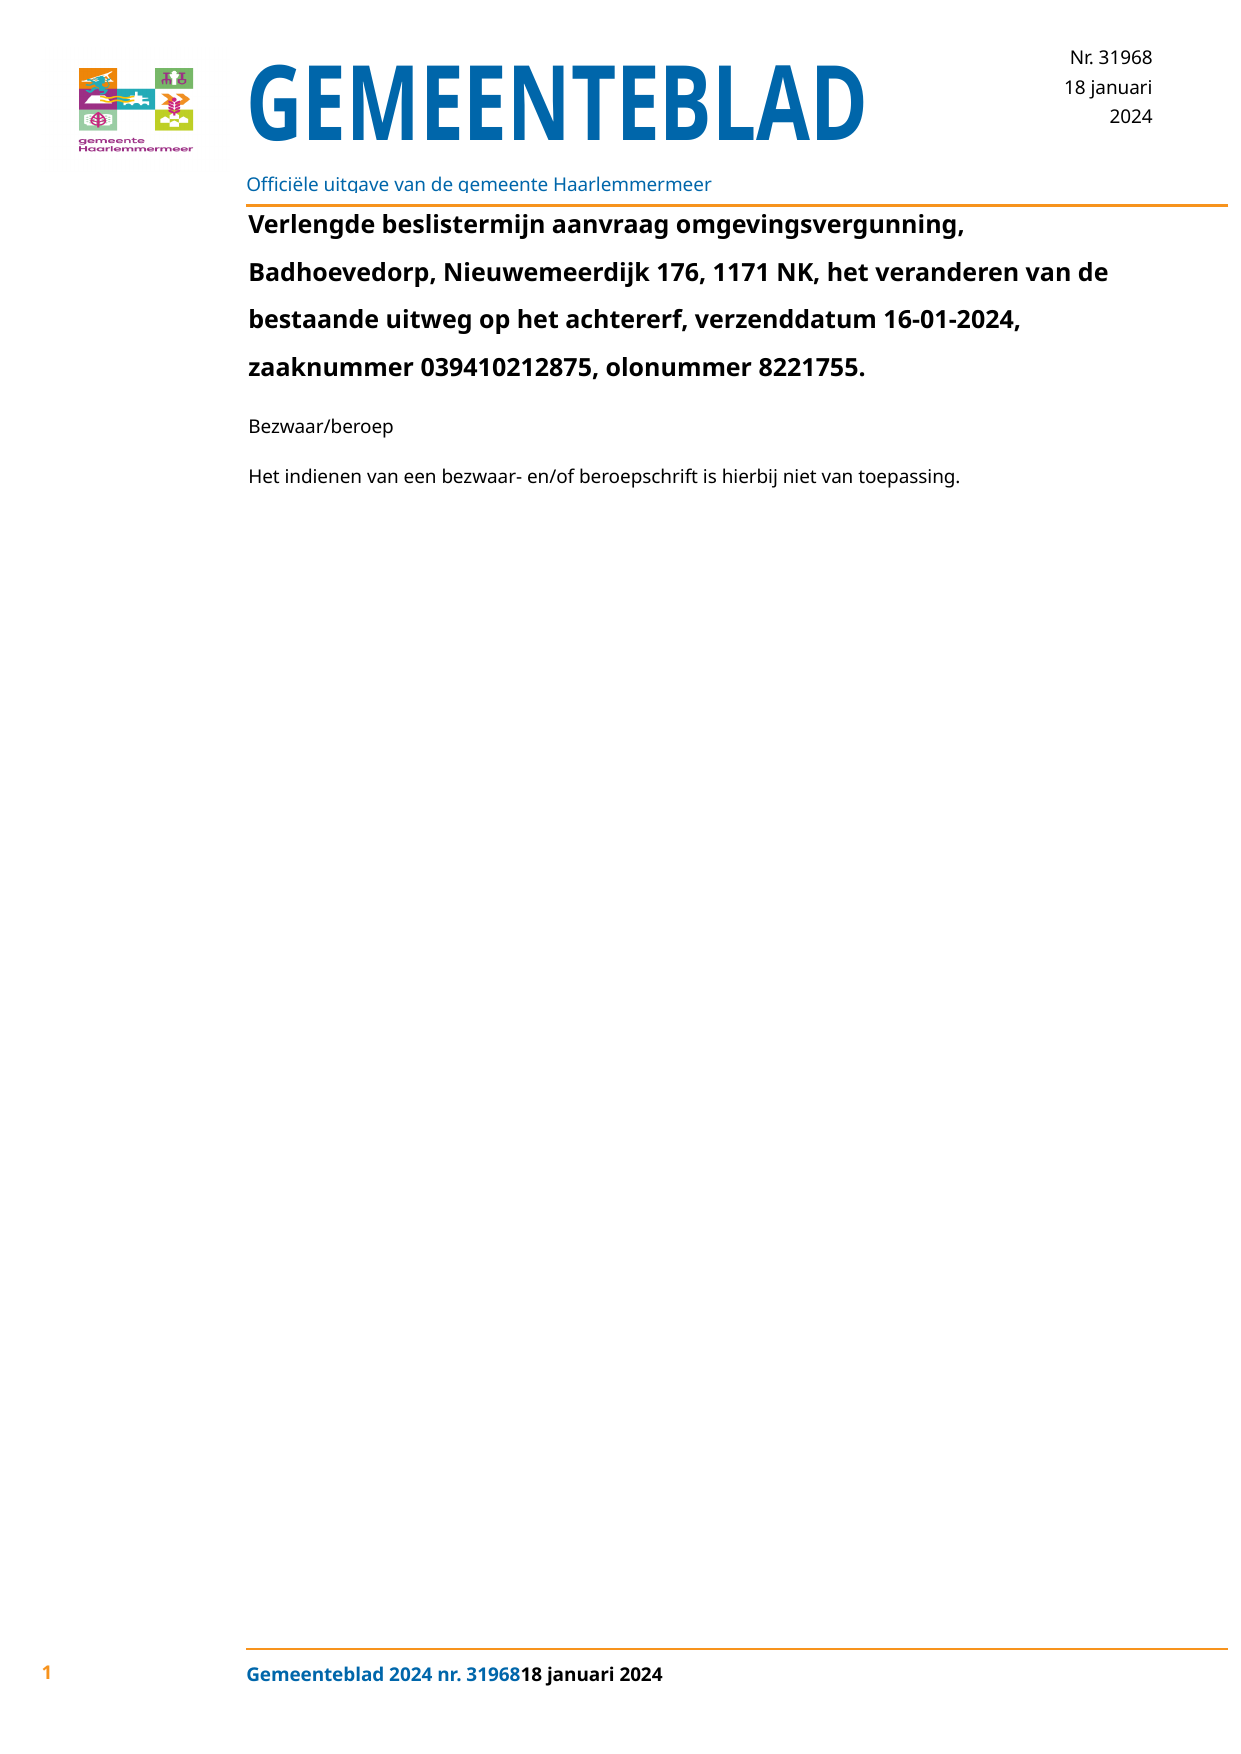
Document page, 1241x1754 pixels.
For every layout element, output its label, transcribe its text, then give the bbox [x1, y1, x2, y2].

text Het indienen van een bezwaar- en/of beroepschrift is hierbij niet van toepassing. [248, 463, 1152, 489]
picture [41, 47, 231, 172]
text Verlengde beslistermijn aanvraag omgevingsvergunning, Badhoevedorp, Nieuwemeerdijk 176, 1171 NK, het veranderen van de bestaande uitweg op het achtererf, verzenddatum 16-01-2024, zaaknummer 039410212875, olonummer 8221755. [248, 207, 1152, 384]
text Bezwaar/beroep [248, 413, 1152, 439]
